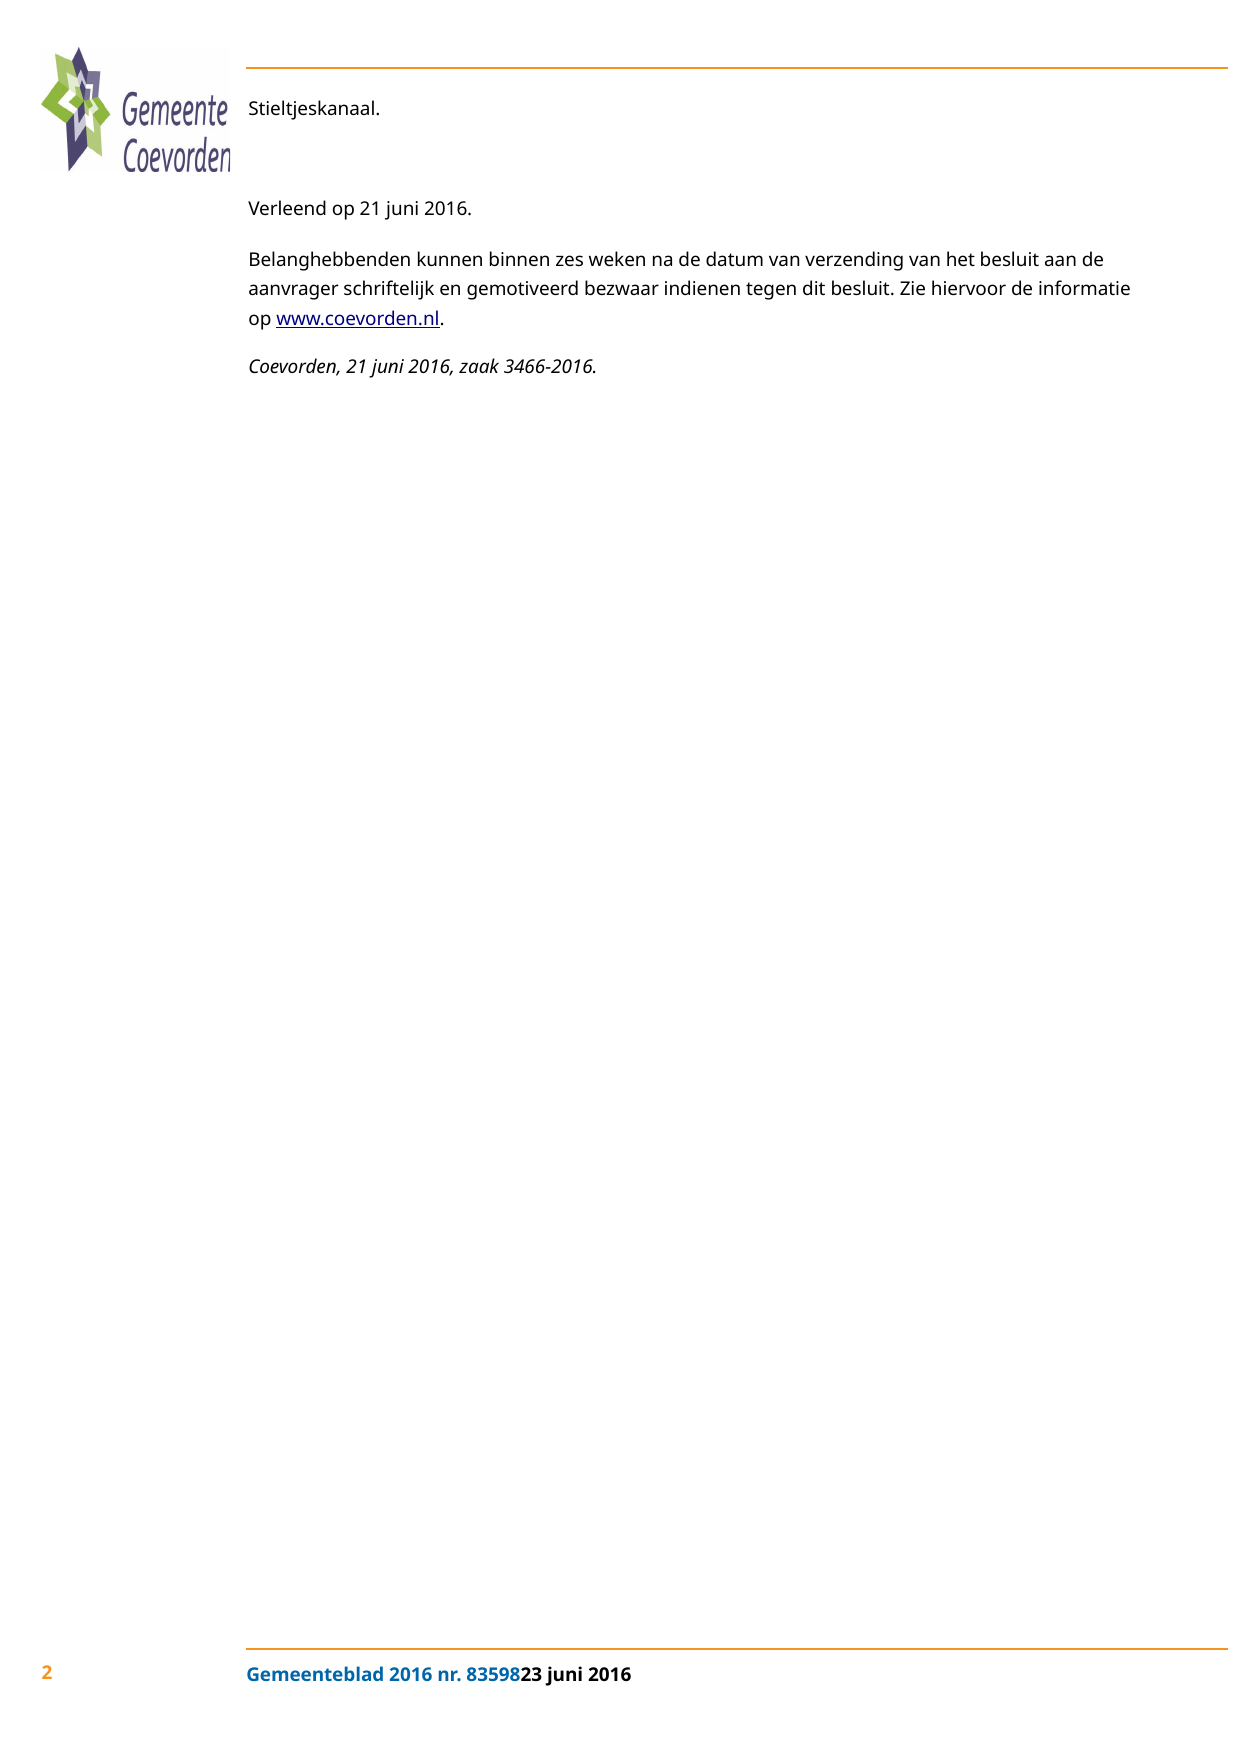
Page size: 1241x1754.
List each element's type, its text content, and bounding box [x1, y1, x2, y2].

text Coevorden, 21 juni 2016, zaak 3466-2016. [248, 353, 1152, 379]
text Belanghebbenden kunnen binnen zes weken na de datum van verzending van het besluit aan de aanvrager schriftelijk en gemotiveerd bezwaar indienen tegen dit besluit. Zie hiervoor de informatie op www.coevorden.nl. [248, 246, 1152, 331]
text Verleend op 21 juni 2016. [248, 196, 1152, 221]
picture [41, 47, 231, 172]
text Stieltjeskanaal. [248, 95, 1152, 121]
